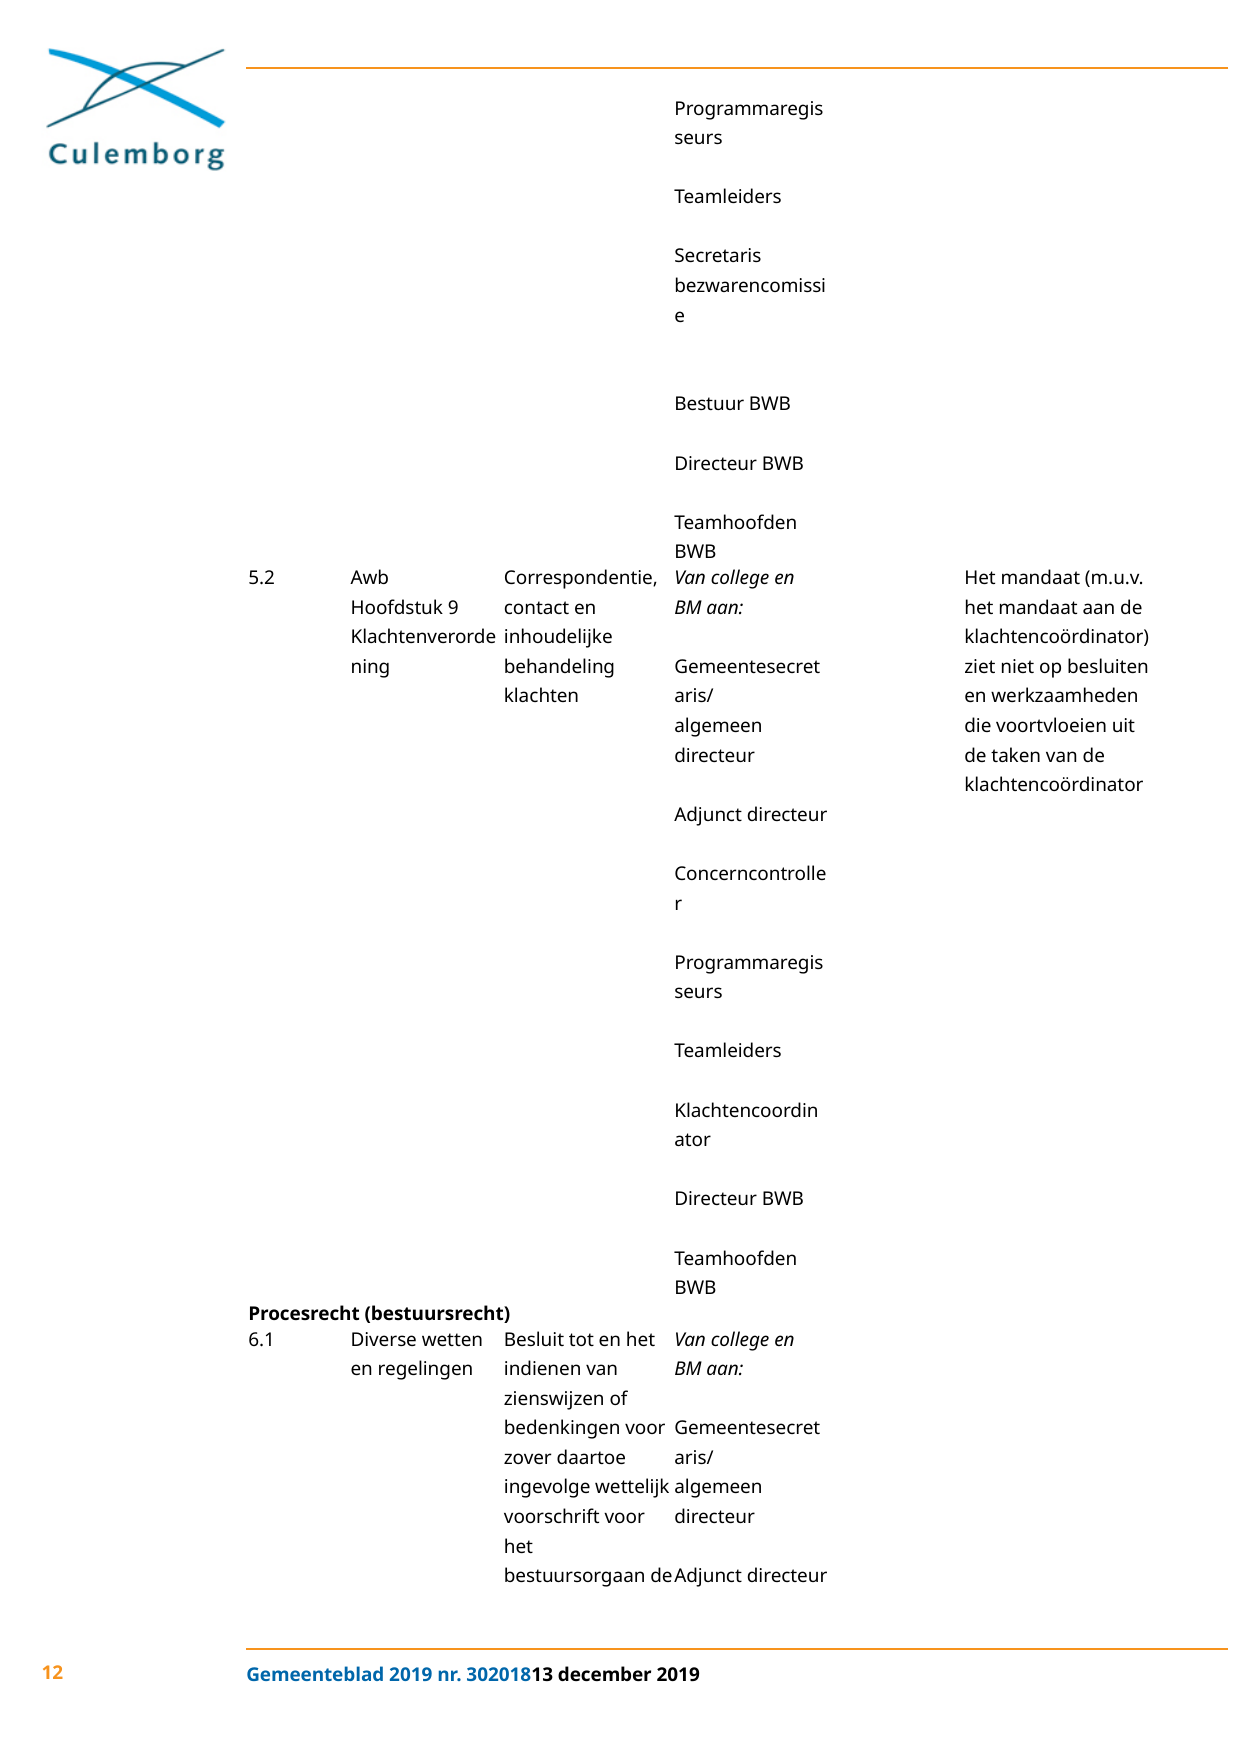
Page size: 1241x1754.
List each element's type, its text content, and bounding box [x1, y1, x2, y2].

table_cell [964, 1326, 1152, 1588]
table_cell [964, 95, 1152, 564]
picture [41, 47, 231, 172]
table_cell Diverse wetten en regelingen [350, 1326, 504, 1588]
table_cell Van college en BM aan: Gemeentesecretaris/ algemeen directeur Adjunct directeur Concerncontroller Programmaregisseurs Teamleiders Klachtencoordinator Directeur BWB Teamhoofden BWB [674, 564, 828, 1300]
table_cell [504, 95, 674, 564]
table_cell 5.2 [248, 564, 350, 1300]
table_cell Besluit tot en het indienen van zienswijzen of bedenkingen voor zover daartoe ingevolge wettelijk voorschrift voor het bestuursorgaan de [504, 1326, 674, 1588]
table_cell Van college en BM aan: Gemeentesecretaris/ algemeen directeur Adjunct directeur [674, 1326, 828, 1588]
table_cell Awb Hoofdstuk 9 Klachtenverordening [350, 564, 504, 1300]
table_cell [828, 95, 964, 564]
table_cell 6.1 [248, 1326, 350, 1588]
table_cell [350, 95, 504, 564]
table_cell Programmaregisseurs Teamleiders Secretaris bezwarencomissie Bestuur BWB Directeur BWB Teamhoofden BWB [674, 95, 828, 564]
table_cell Correspondentie, contact en inhoudelijke behandeling klachten [504, 564, 674, 1300]
table_cell [828, 564, 964, 1300]
table_cell [828, 1326, 964, 1588]
table_cell Het mandaat (m.u.v. het mandaat aan de klachtencoördinator) ziet niet op besluiten en werkzaamheden die voortvloeien uit de taken van de klachtencoördinator [964, 564, 1152, 1300]
table_cell Procesrecht (bestuursrecht) [248, 1300, 1152, 1326]
table_cell [248, 95, 350, 564]
